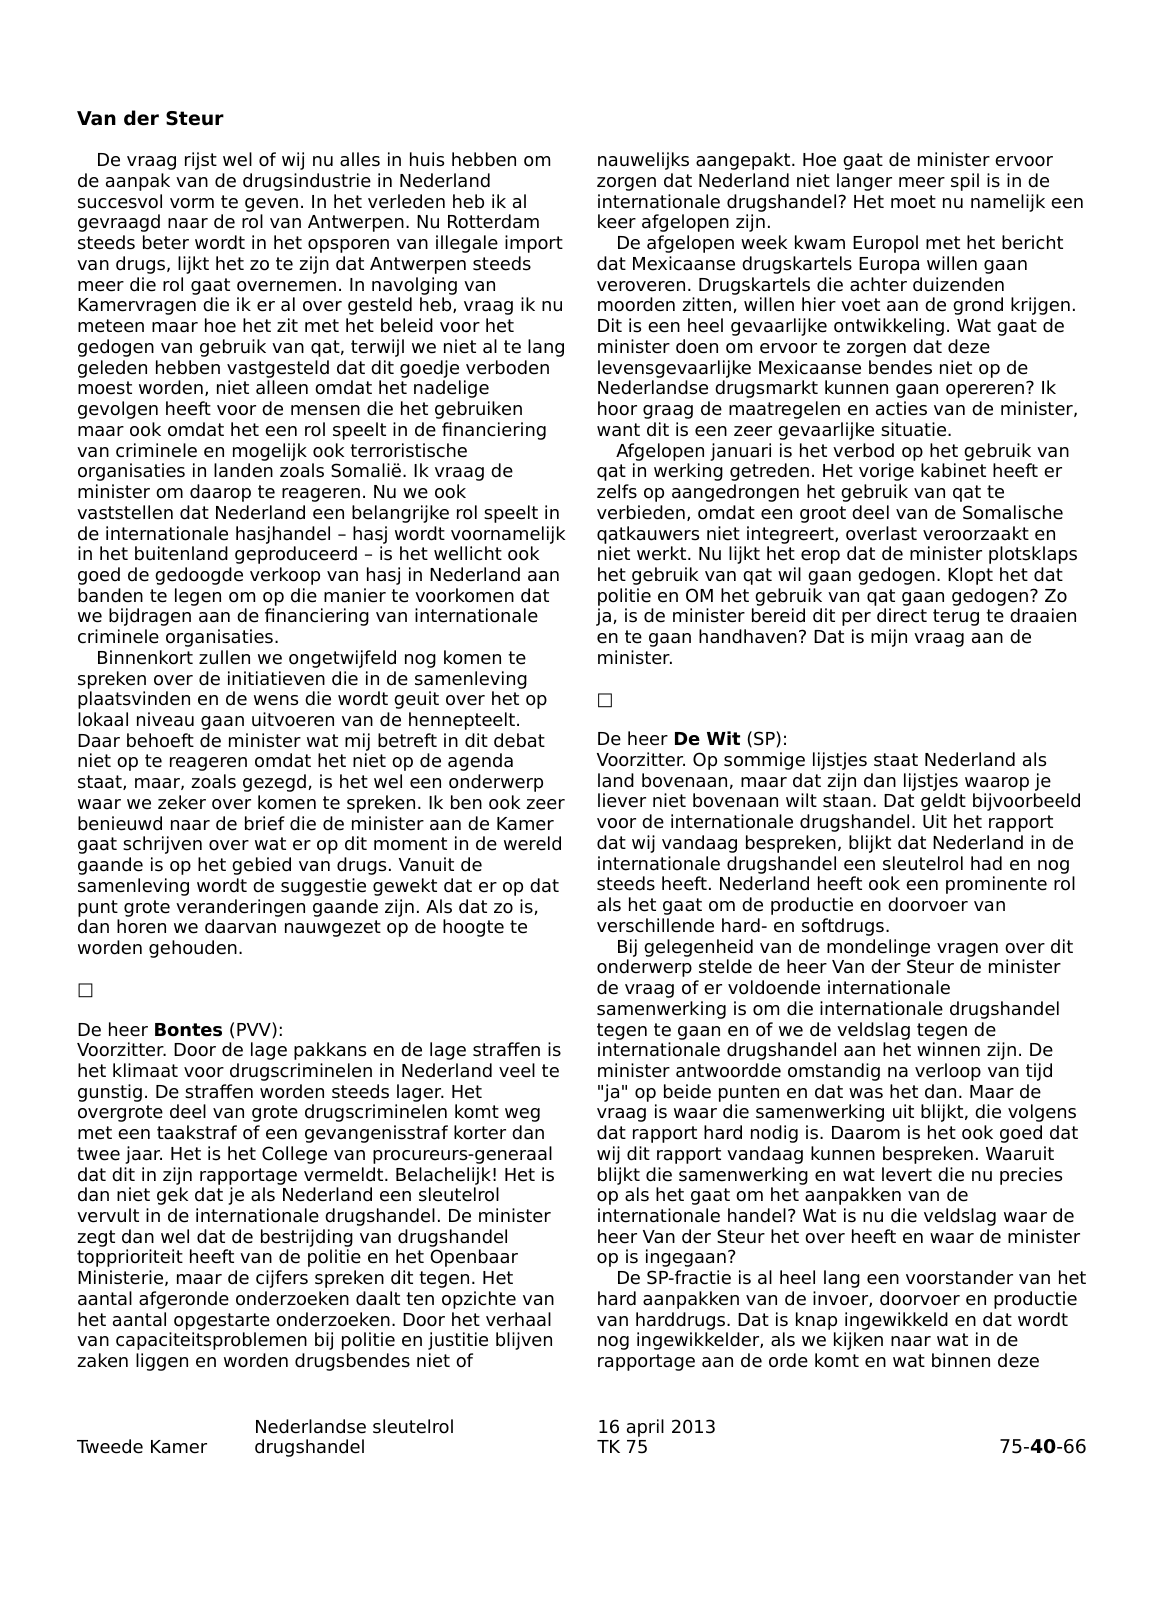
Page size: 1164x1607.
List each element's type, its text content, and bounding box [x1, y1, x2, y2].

text nauwelijks aangepakt. Hoe gaat de minister ervoor zorgen dat Nederland niet langer meer spil is in de internationale drugshandel? Het moet nu namelijk een keer afgelopen zijn. [596, 150, 1087, 233]
text De heer De Wit (SP): [596, 729, 1087, 750]
text De vraag rijst wel of wij nu alles in huis hebben om de aanpak van de drugsindustrie in Nederland succesvol vorm te geven. In het verleden heb ik al gevraagd naar de rol van Antwerpen. Nu Rotterdam steeds beter wordt in het opsporen van illegale import van drugs, lijkt het zo te zijn dat Antwerpen steeds meer die rol gaat overnemen. In navolging van Kamervragen die ik er al over gesteld heb, vraag ik nu meteen maar hoe het zit met het beleid voor het gedogen van gebruik van qat, terwijl we niet al te lang geleden hebben vastgesteld dat dit goedje verboden moest worden, niet alleen omdat het nadelige gevolgen heeft voor de mensen die het gebruiken maar ook omdat het een rol speelt in de financiering van criminele en mogelijk ook terroristische organisaties in landen zoals Somalië. Ik vraag de minister om daarop te reageren. Nu we ook vaststellen dat Nederland een belangrijke rol speelt in de internationale hasjhandel – hasj wordt voornamelijk in het buitenland geproduceerd – is het wellicht ook goed de gedoogde verkoop van hasj in Nederland aan banden te legen om op die manier te voorkomen dat we bijdragen aan de financiering van internationale criminele organisaties. [77, 150, 567, 648]
text □ [596, 688, 1087, 709]
text Voorzitter. Door de lage pakkans en de lage straffen is het klimaat voor drugscriminelen in Nederland veel te gunstig. De straffen worden steeds lager. Het overgrote deel van grote drugscriminelen komt weg met een taakstraf of een gevangenisstraf korter dan twee jaar. Het is het College van procureurs-generaal dat dit in zijn rapportage vermeldt. Belachelijk! Het is dan niet gek dat je als Nederland een sleutelrol vervult in de internationale drugshandel. De minister zegt dan wel dat de bestrijding van drugshandel topprioriteit heeft van de politie en het Openbaar Ministerie, maar de cijfers spreken dit tegen. Het aantal afgeronde onderzoeken daalt ten opzichte van het aantal opgestarte onderzoeken. Door het verhaal van capaciteitsproblemen bij politie en justitie blijven zaken liggen en worden drugsbendes niet of [77, 1040, 567, 1372]
text De SP-fractie is al heel lang een voorstander van het hard aanpakken van de invoer, doorvoer en productie van harddrugs. Dat is knap ingewikkeld en dat wordt nog ingewikkelder, als we kijken naar wat in de rapportage aan de orde komt en wat binnen deze [596, 1268, 1087, 1372]
text De heer Bontes (PVV): [77, 1019, 567, 1040]
text Voorzitter. Op sommige lijstjes staat Nederland als land bovenaan, maar dat zijn dan lijstjes waarop je liever niet bovenaan wilt staan. Dat geldt bijvoorbeeld voor de internationale drugshandel. Uit het rapport dat wij vandaag bespreken, blijkt dat Nederland in de internationale drugshandel een sleutelrol had en nog steeds heeft. Nederland heeft ook een prominente rol als het gaat om de productie en doorvoer van verschillende hard- en softdrugs. [596, 750, 1087, 936]
text □ [77, 979, 567, 999]
text De afgelopen week kwam Europol met het bericht dat Mexicaanse drugskartels Europa willen gaan veroveren. Drugskartels die achter duizenden moorden zitten, willen hier voet aan de grond krijgen. Dit is een heel gevaarlijke ontwikkeling. Wat gaat de minister doen om ervoor te zorgen dat deze levensgevaarlijke Mexicaanse bendes niet op de Nederlandse drugsmarkt kunnen gaan opereren? Ik hoor graag de maatregelen en acties van de minister, want dit is een zeer gevaarlijke situatie. [596, 233, 1087, 440]
text Afgelopen januari is het verbod op het gebruik van qat in werking getreden. Het vorige kabinet heeft er zelfs op aangedrongen het gebruik van qat te verbieden, omdat een groot deel van de Somalische qatkauwers niet integreert, overlast veroorzaakt en niet werkt. Nu lijkt het erop dat de minister plotsklaps het gebruik van qat wil gaan gedogen. Klopt het dat politie en OM het gebruik van qat gaan gedogen? Zo ja, is de minister bereid dit per direct terug te draaien en te gaan handhaven? Dat is mijn vraag aan de minister. [596, 440, 1087, 668]
text Binnenkort zullen we ongetwijfeld nog komen te spreken over de initiatieven die in de samenleving plaatsvinden en de wens die wordt geuit over het op lokaal niveau gaan uitvoeren van de hennepteelt. Daar behoeft de minister wat mij betreft in dit debat niet op te reageren omdat het niet op de agenda staat, maar, zoals gezegd, is het wel een onderwerp waar we zeker over komen te spreken. Ik ben ook zeer benieuwd naar de brief die de minister aan de Kamer gaat schrijven over wat er op dit moment in de wereld gaande is op het gebied van drugs. Vanuit de samenleving wordt de suggestie gewekt dat er op dat punt grote veranderingen gaande zijn. Als dat zo is, dan horen we daarvan nauwgezet op de hoogte te worden gehouden. [77, 648, 567, 959]
text Bij gelegenheid van de mondelinge vragen over dit onderwerp stelde de heer Van der Steur de minister de vraag of er voldoende internationale samenwerking is om die internationale drugshandel tegen te gaan en of we de veldslag tegen de internationale drugshandel aan het winnen zijn. De minister antwoordde omstandig na verloop van tijd "ja" op beide punten en dat was het dan. Maar de vraag is waar die samenwerking uit blijkt, die volgens dat rapport hard nodig is. Daarom is het ook goed dat wij dit rapport vandaag kunnen bespreken. Waaruit blijkt die samenwerking en wat levert die nu precies op als het gaat om het aanpakken van de internationale handel? Wat is nu die veldslag waar de heer Van der Steur het over heeft en waar de minister op is ingegaan? [596, 936, 1087, 1268]
